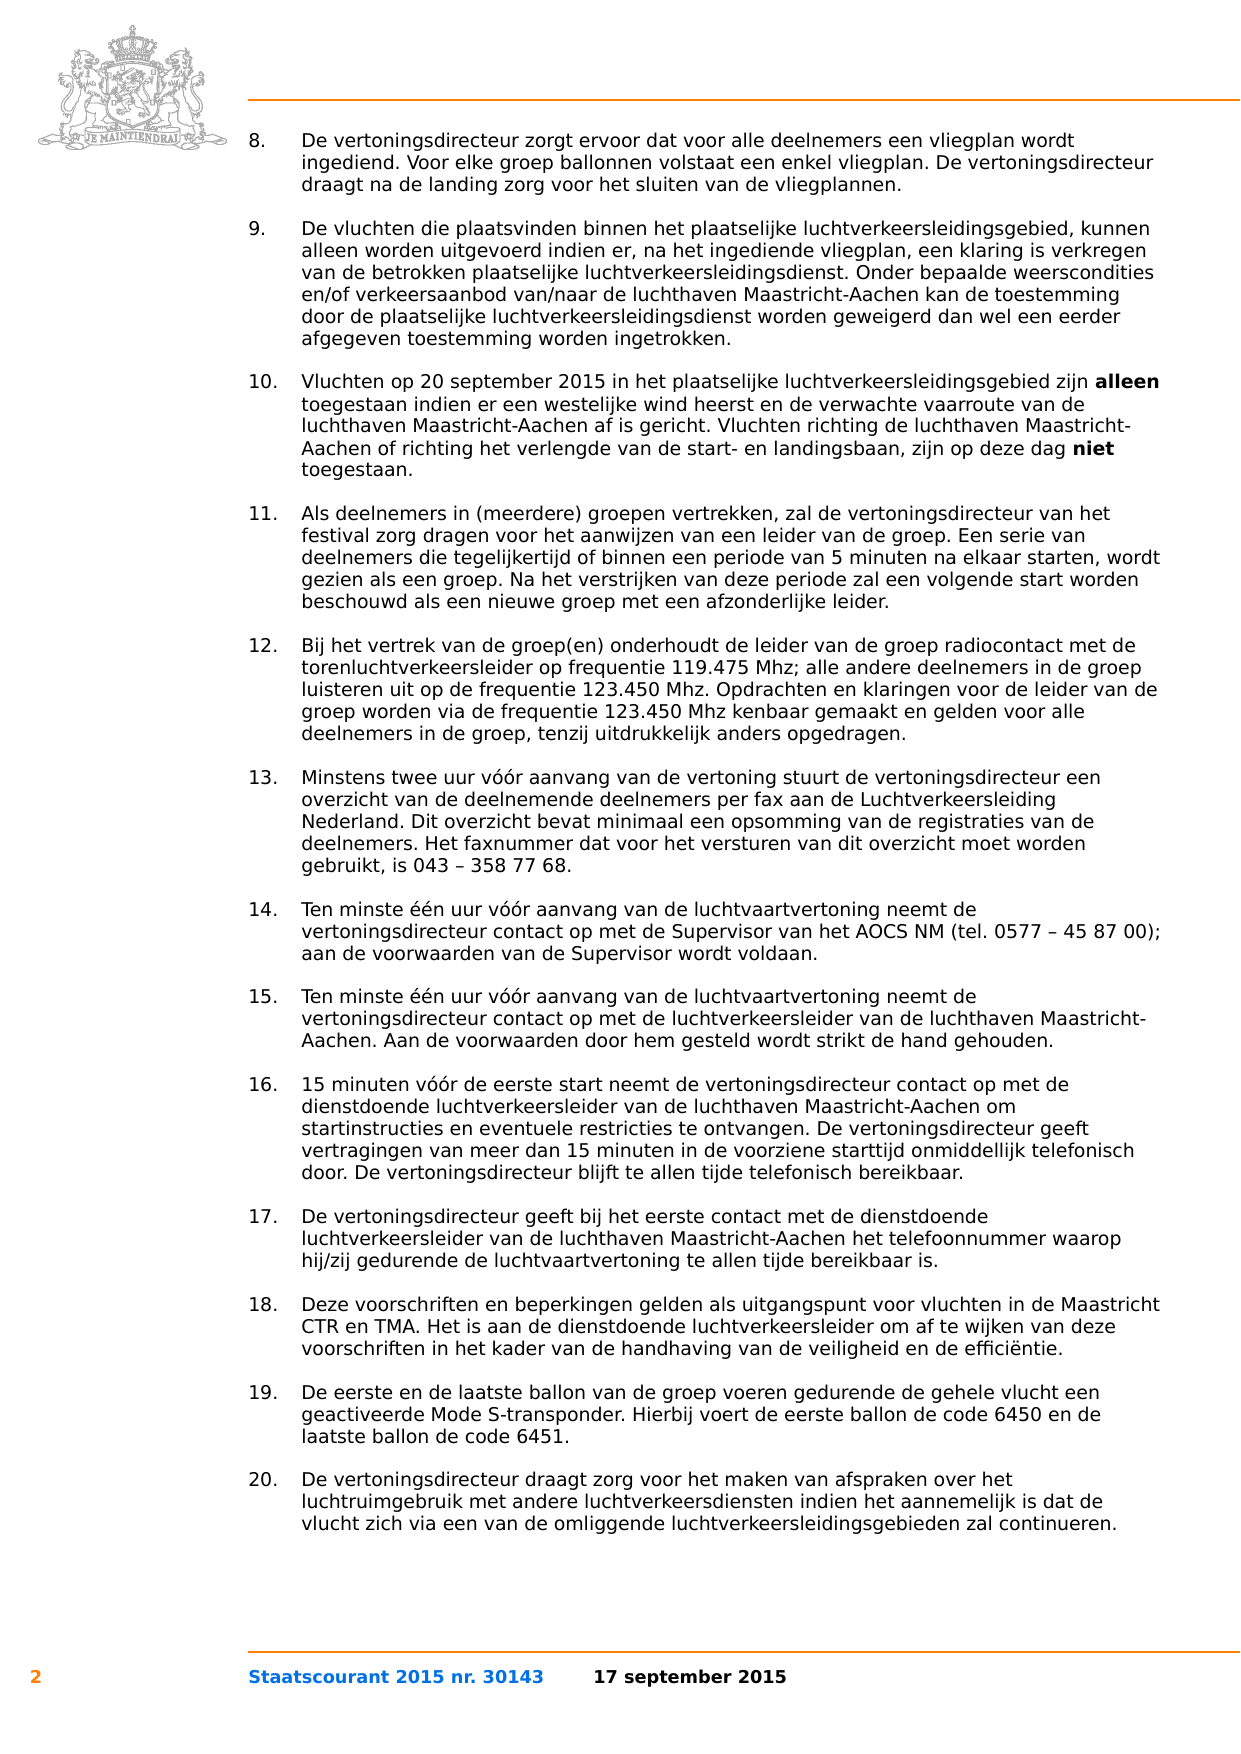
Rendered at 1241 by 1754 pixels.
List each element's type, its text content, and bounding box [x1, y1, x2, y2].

text 16. 15 minuten vóór de eerste start neemt de vertoningsdirecteur contact op met de dienstdoende luchtverkeersleider van de luchthaven Maastricht-Aachen om startinstructies en eventuele restricties te ontvangen. De vertoningsdirecteur geeft vertragingen van meer dan 15 minuten in de voorziene starttijd onmiddellijk telefonisch door. De vertoningsdirecteur blijft te allen tijde telefonisch bereikbaar. [248, 1074, 1163, 1184]
text 13. Minstens twee uur vóór aanvang van de vertoning stuurt de vertoningsdirecteur een overzicht van de deelnemende deelnemers per fax aan de Luchtverkeersleiding Nederland. Dit overzicht bevat minimaal een opsomming van de registraties van de deelnemers. Het faxnummer dat voor het versturen van dit overzicht moet worden gebruikt, is 043 – 358 77 68. [248, 767, 1163, 877]
text 10. Vluchten op 20 september 2015 in het plaatselijke luchtverkeersleidingsgebied zijn alleen toegestaan indien er een westelijke wind heerst en de verwachte vaarroute van de luchthaven Maastricht-Aachen af is gericht. Vluchten richting de luchthaven Maastricht-Aachen of richting het verlengde van de start- en landingsbaan, zijn op deze dag niet toegestaan. [248, 371, 1163, 481]
picture [38, 25, 227, 150]
text 12. Bij het vertrek van de groep(en) onderhoudt de leider van de groep radiocontact met de torenluchtverkeersleider op frequentie 119.475 Mhz; alle andere deelnemers in de groep luisteren uit op de frequentie 123.450 Mhz. Opdrachten en klaringen voor de leider van de groep worden via de frequentie 123.450 Mhz kenbaar gemaakt en gelden voor alle deelnemers in de groep, tenzij uitdrukkelijk anders opgedragen. [248, 635, 1163, 745]
text 20. De vertoningsdirecteur draagt zorg voor het maken van afspraken over het luchtruimgebruik met andere luchtverkeersdiensten indien het aannemelijk is dat de vlucht zich via een van de omliggende luchtverkeersleidingsgebieden zal continueren. [248, 1469, 1163, 1535]
text 8. De vertoningsdirecteur zorgt ervoor dat voor alle deelnemers een vliegplan wordt ingediend. Voor elke groep ballonnen volstaat een enkel vliegplan. De vertoningsdirecteur draagt na de landing zorg voor het sluiten van de vliegplannen. [248, 130, 1163, 196]
text 15. Ten minste één uur vóór aanvang van de luchtvaartvertoning neemt de vertoningsdirecteur contact op met de luchtverkeersleider van de luchthaven Maastricht-Aachen. Aan de voorwaarden door hem gesteld wordt strikt de hand gehouden. [248, 986, 1163, 1052]
text 19. De eerste en de laatste ballon van de groep voeren gedurende de gehele vlucht een geactiveerde Mode S-transponder. Hierbij voert de eerste ballon de code 6450 en de laatste ballon de code 6451. [248, 1382, 1163, 1447]
text 14. Ten minste één uur vóór aanvang van de luchtvaartvertoning neemt de vertoningsdirecteur contact op met de Supervisor van het AOCS NM (tel. 0577 – 45 87 00); aan de voorwaarden van de Supervisor wordt voldaan. [248, 898, 1163, 964]
text 9. De vluchten die plaatsvinden binnen het plaatselijke luchtverkeersleidingsgebied, kunnen alleen worden uitgevoerd indien er, na het ingediende vliegplan, een klaring is verkregen van de betrokken plaatselijke luchtverkeersleidingsdienst. Onder bepaalde weerscondities en/of verkeersaanbod van/naar de luchthaven Maastricht-Aachen kan de toestemming door de plaatselijke luchtverkeersleidingsdienst worden geweigerd dan wel een eerder afgegeven toestemming worden ingetrokken. [248, 218, 1163, 349]
text 11. Als deelnemers in (meerdere) groepen vertrekken, zal de vertoningsdirecteur van het festival zorg dragen voor het aanwijzen van een leider van de groep. Een serie van deelnemers die tegelijkertijd of binnen een periode van 5 minuten na elkaar starten, wordt gezien als een groep. Na het verstrijken van deze periode zal een volgende start worden beschouwd als een nieuwe groep met een afzonderlijke leider. [248, 503, 1163, 613]
text 17. De vertoningsdirecteur geeft bij het eerste contact met de dienstdoende luchtverkeersleider van de luchthaven Maastricht-Aachen het telefoonnummer waarop hij/zij gedurende de luchtvaartvertoning te allen tijde bereikbaar is. [248, 1206, 1163, 1272]
text 18. Deze voorschriften en beperkingen gelden als uitgangspunt voor vluchten in de Maastricht CTR en TMA. Het is aan de dienstdoende luchtverkeersleider om af te wijken van deze voorschriften in het kader van de handhaving van de veiligheid en de efficiëntie. [248, 1294, 1163, 1360]
